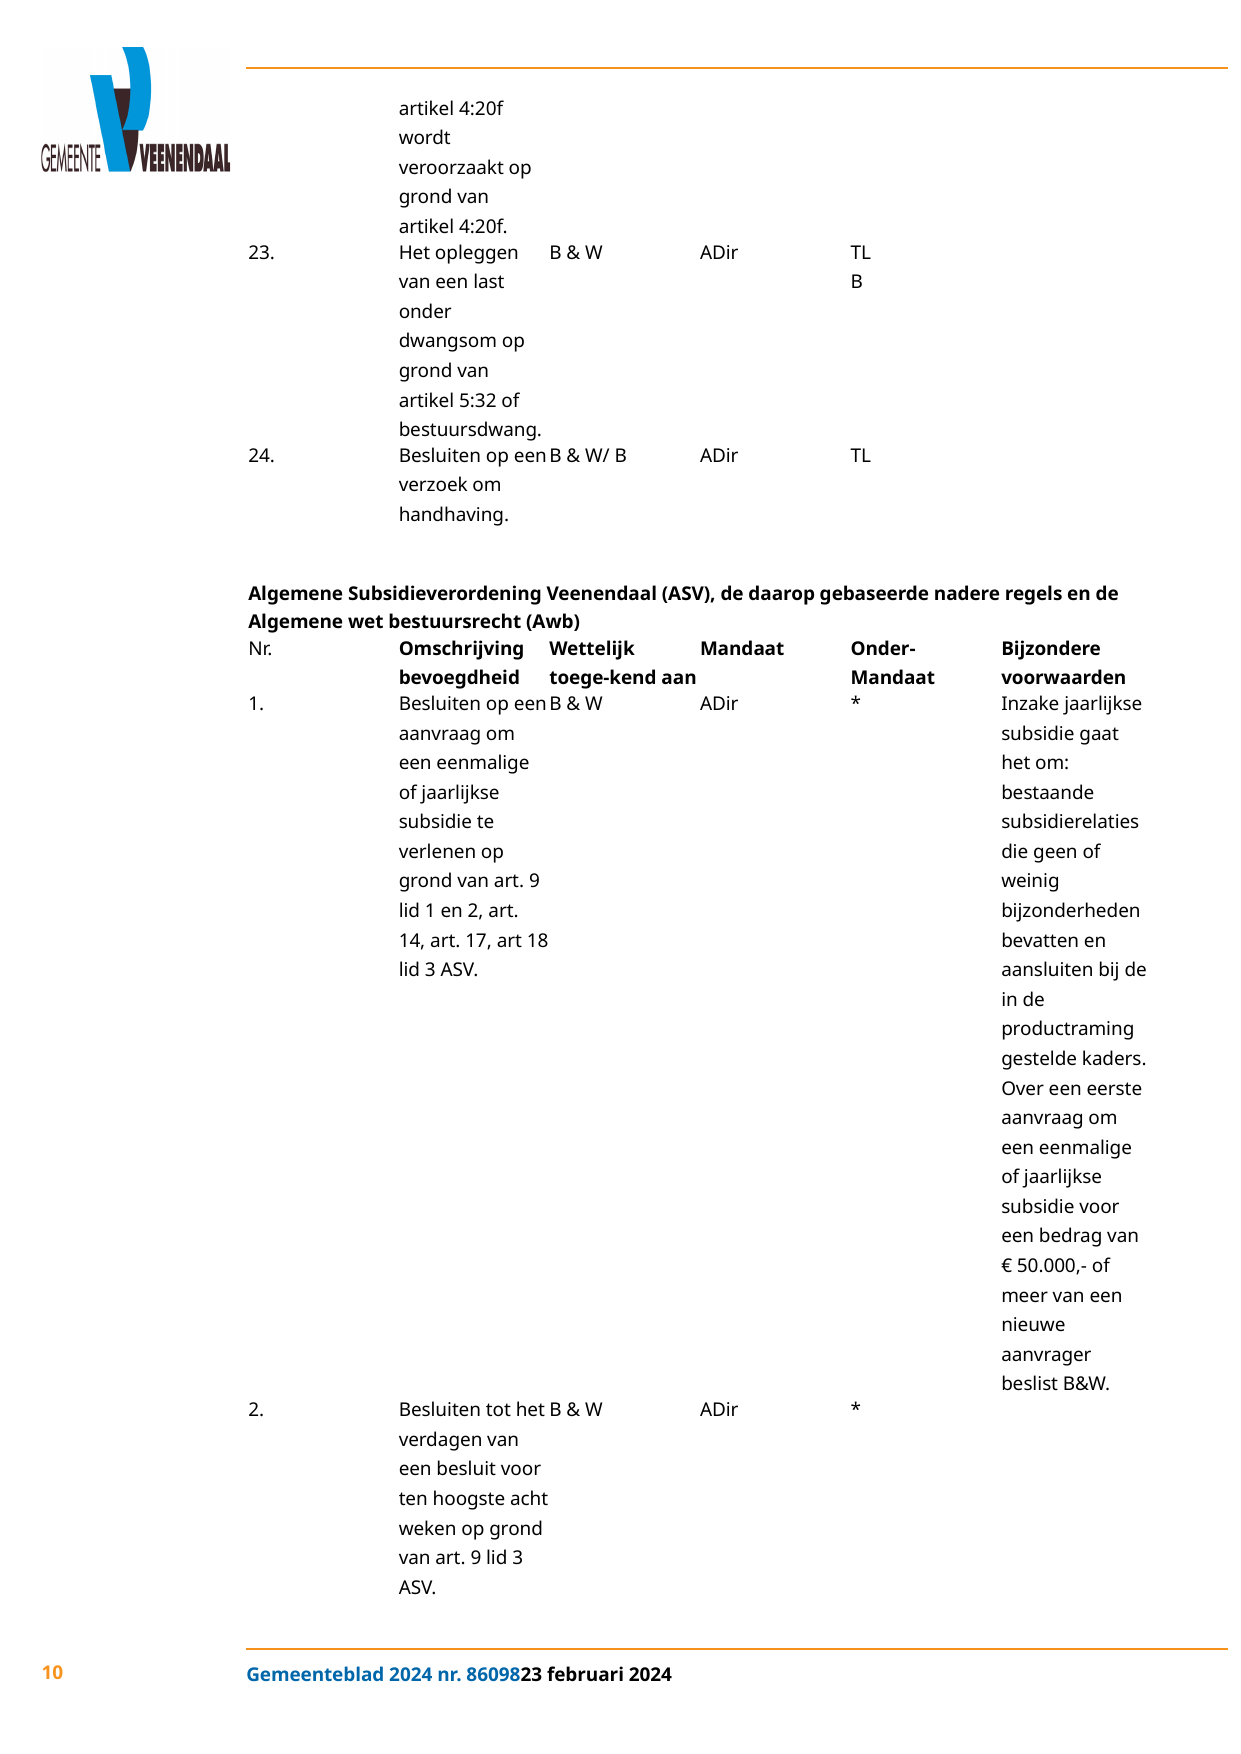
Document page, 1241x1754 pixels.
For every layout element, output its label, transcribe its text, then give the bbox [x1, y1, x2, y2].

table_header Mandaat [700, 635, 850, 690]
table_cell TL B [850, 239, 1001, 442]
table_cell ADir [700, 442, 850, 527]
table_header Onder- Mandaat [850, 635, 1001, 690]
table_cell ADir [700, 1396, 850, 1599]
table_cell Inzake jaarlijkse subsidie gaat het om: bestaande subsidierelaties die geen of weinig bijzonderheden bevatten en aansluiten bij de in de productraming gestelde kaders. Over een eerste aanvraag om een eenmalige of jaarlijkse subsidie voor een bedrag van € 50.000,- of meer van een nieuwe aanvrager beslist B&W. [1001, 690, 1152, 1396]
table_cell [549, 95, 700, 239]
table_cell [1001, 239, 1152, 442]
table_cell [248, 690, 398, 1396]
picture [123, 47, 231, 172]
table_cell [248, 239, 398, 442]
table_header Bijzondere voorwaarden [1001, 635, 1152, 690]
table_cell B & W [549, 1396, 700, 1599]
table_cell [1001, 442, 1152, 527]
table_header Nr. [248, 635, 398, 690]
table_cell [1001, 95, 1152, 239]
table_cell [850, 95, 1001, 239]
table_cell Besluiten op een verzoek om handhaving. [399, 442, 549, 527]
table_cell artikel 4:20f wordt veroorzaakt op grond van artikel 4:20f. [399, 95, 549, 239]
table_cell Het opleggen van een last onder dwangsom op grond van artikel 5:32 of bestuursdwang. [399, 239, 549, 442]
table_cell [1001, 1396, 1152, 1599]
picture [41, 47, 130, 172]
table_cell ADir [700, 239, 850, 442]
table_header Wettelijk toege-kend aan [549, 635, 700, 690]
table_cell B & W [549, 690, 700, 1396]
table_cell B & W/ B [549, 442, 700, 527]
table_cell TL [850, 442, 1001, 527]
table_cell Besluiten op een aanvraag om een eenmalige of jaarlijkse subsidie te verlenen op grond van art. 9 lid 1 en 2, art. 14, art. 17, art 18 lid 3 ASV. [399, 690, 549, 1396]
table_cell * [850, 1396, 1001, 1599]
table_cell ADir [700, 690, 850, 1396]
table_cell B & W [549, 239, 700, 442]
text Algemene Subsidieverordening Veenendaal (ASV), de daarop gebaseerde nadere regels en de Algemene wet bestuursrecht (Awb) [248, 581, 1152, 635]
table_cell [248, 1396, 398, 1599]
table_cell * [850, 690, 1001, 1396]
table_header Omschrijving bevoegdheid [399, 635, 549, 690]
table_cell [248, 95, 398, 239]
table_cell [248, 442, 398, 527]
table_cell [700, 95, 850, 239]
table_cell Besluiten tot het verdagen van een besluit voor ten hoogste acht weken op grond van art. 9 lid 3 ASV. [399, 1396, 549, 1599]
